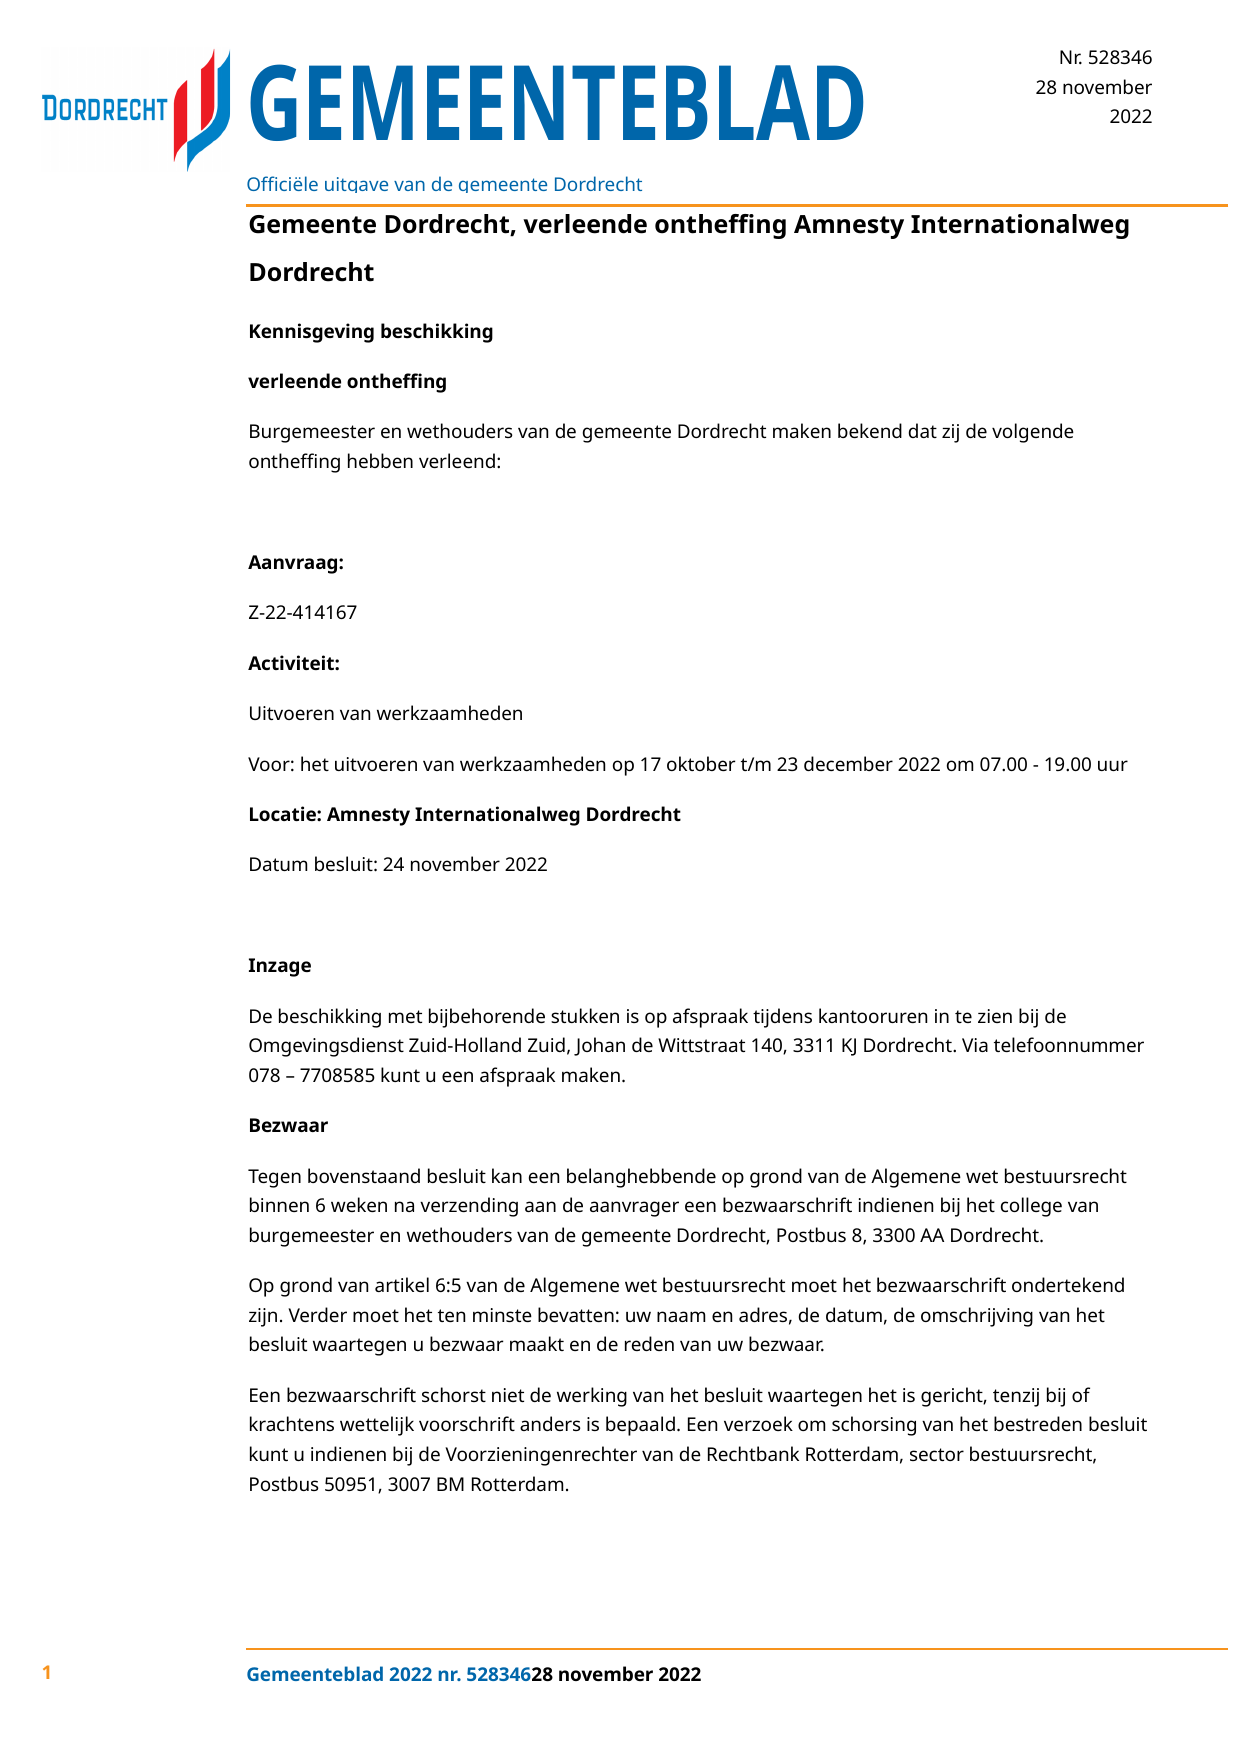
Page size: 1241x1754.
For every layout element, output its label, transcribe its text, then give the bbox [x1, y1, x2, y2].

text Datum besluit: 24 november 2022 [248, 852, 1152, 877]
text Z-22-414167 [248, 599, 1152, 625]
text Tegen bovenstaand besluit kan een belanghebbende op grond van de Algemene wet bestuursrecht binnen 6 weken na verzending aan de aanvrager een bezwaarschrift indienen bij het college van burgemeester en wethouders van de gemeente Dordrecht, Postbus 8, 3300 AA Dordrecht. [248, 1163, 1152, 1248]
text Inzage [248, 952, 1152, 978]
text Kennisgeving beschikking [248, 318, 1152, 344]
text De beschikking met bijbehorende stukken is op afspraak tijdens kantooruren in te zien bij de Omgevingsdienst Zuid-Holland Zuid, Johan de Wittstraat 140, 3311 KJ Dordrecht. Via telefoonnummer 078 – 7708585 kunt u een afspraak maken. [248, 1003, 1152, 1088]
text Locatie: Amnesty Internationalweg Dordrecht [248, 801, 1152, 827]
text Op grond van artikel 6:5 van de Algemene wet bestuursrecht moet het bezwaarschrift ondertekend zijn. Verder moet het ten minste bevatten: uw naam en adres, de datum, de omschrijving van het besluit waartegen u bezwaar maakt en de reden van uw bezwaar. [248, 1272, 1152, 1357]
text Bezwaar [248, 1112, 1152, 1138]
text Activiteit: [248, 650, 1152, 676]
text Voor: het uitvoeren van werkzaamheden op 17 oktober t/m 23 december 2022 om 07.00 - 19.00 uur [248, 751, 1152, 777]
picture [41, 47, 231, 172]
text Een bezwaarschrift schorst niet de werking van het besluit waartegen het is gericht, tenzij bij of krachtens wettelijk voorschrift anders is bepaald. Een verzoek om schorsing van het bestreden besluit kunt u indienen bij de Voorzieningenrechter van de Rechtbank Rotterdam, sector bestuursrecht, Postbus 50951, 3007 BM Rotterdam. [248, 1382, 1152, 1497]
text Aanvraag: [248, 549, 1152, 575]
text verleende ontheffing [248, 368, 1152, 394]
text Burgemeester en wethouders van de gemeente Dordrecht maken bekend dat zij de volgende ontheffing hebben verleend: [248, 419, 1152, 474]
text Uitvoeren van werkzaamheden [248, 700, 1152, 726]
text Gemeente Dordrecht, verleende ontheffing Amnesty Internationalweg Dordrecht [248, 207, 1152, 288]
